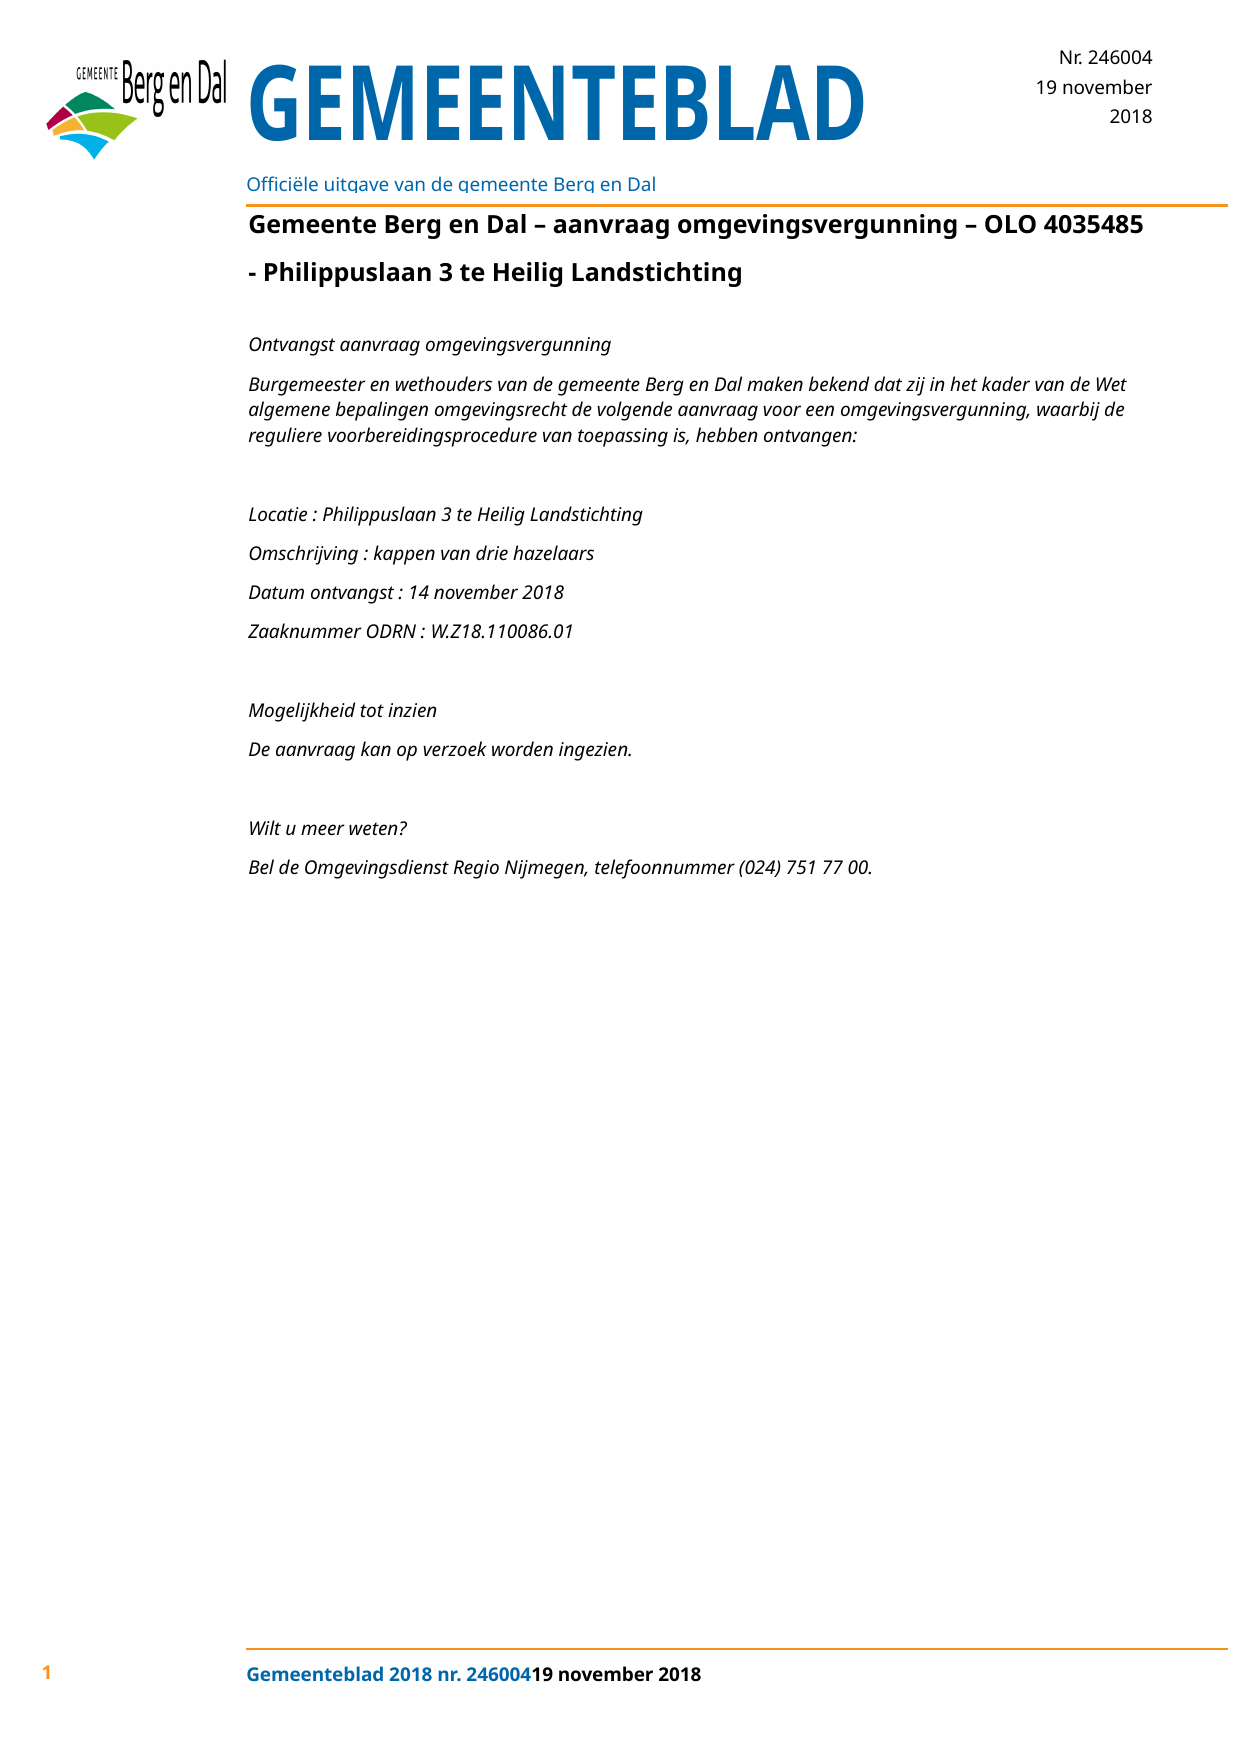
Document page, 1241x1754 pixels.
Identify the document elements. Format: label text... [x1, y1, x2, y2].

text Gemeente Berg en Dal – aanvraag omgevingsvergunning – OLO 4035485 - Philippuslaan 3 te Heilig Landstichting [248, 207, 1152, 288]
text Wilt u meer weten? [248, 815, 1152, 841]
text Omschrijving : kappen van drie hazelaars [248, 540, 1152, 566]
text Zaaknummer ODRN : W.Z18.110086.01 [248, 618, 1152, 644]
text Burgemeester en wethouders van de gemeente Berg en Dal maken bekend dat zij in het kader van de Wet algemene bepalingen omgevingsrecht de volgende aanvraag voor een omgevingsvergunning, waarbij de reguliere voorbereidingsprocedure van toepassing is, hebben ontvangen: [248, 371, 1152, 448]
text Datum ontvangst : 14 november 2018 [248, 579, 1152, 605]
text Ontvangst aanvraag omgevingsvergunning [248, 331, 1152, 357]
text De aanvraag kan op verzoek worden ingezien. [248, 736, 1152, 762]
text Locatie : Philippuslaan 3 te Heilig Landstichting [248, 501, 1152, 526]
picture [41, 47, 231, 172]
text Mogelijkheid tot inzien [248, 697, 1152, 723]
text Bel de Omgevingsdienst Regio Nijmegen, telefoonnummer (024) 751 77 00. [248, 854, 1152, 880]
